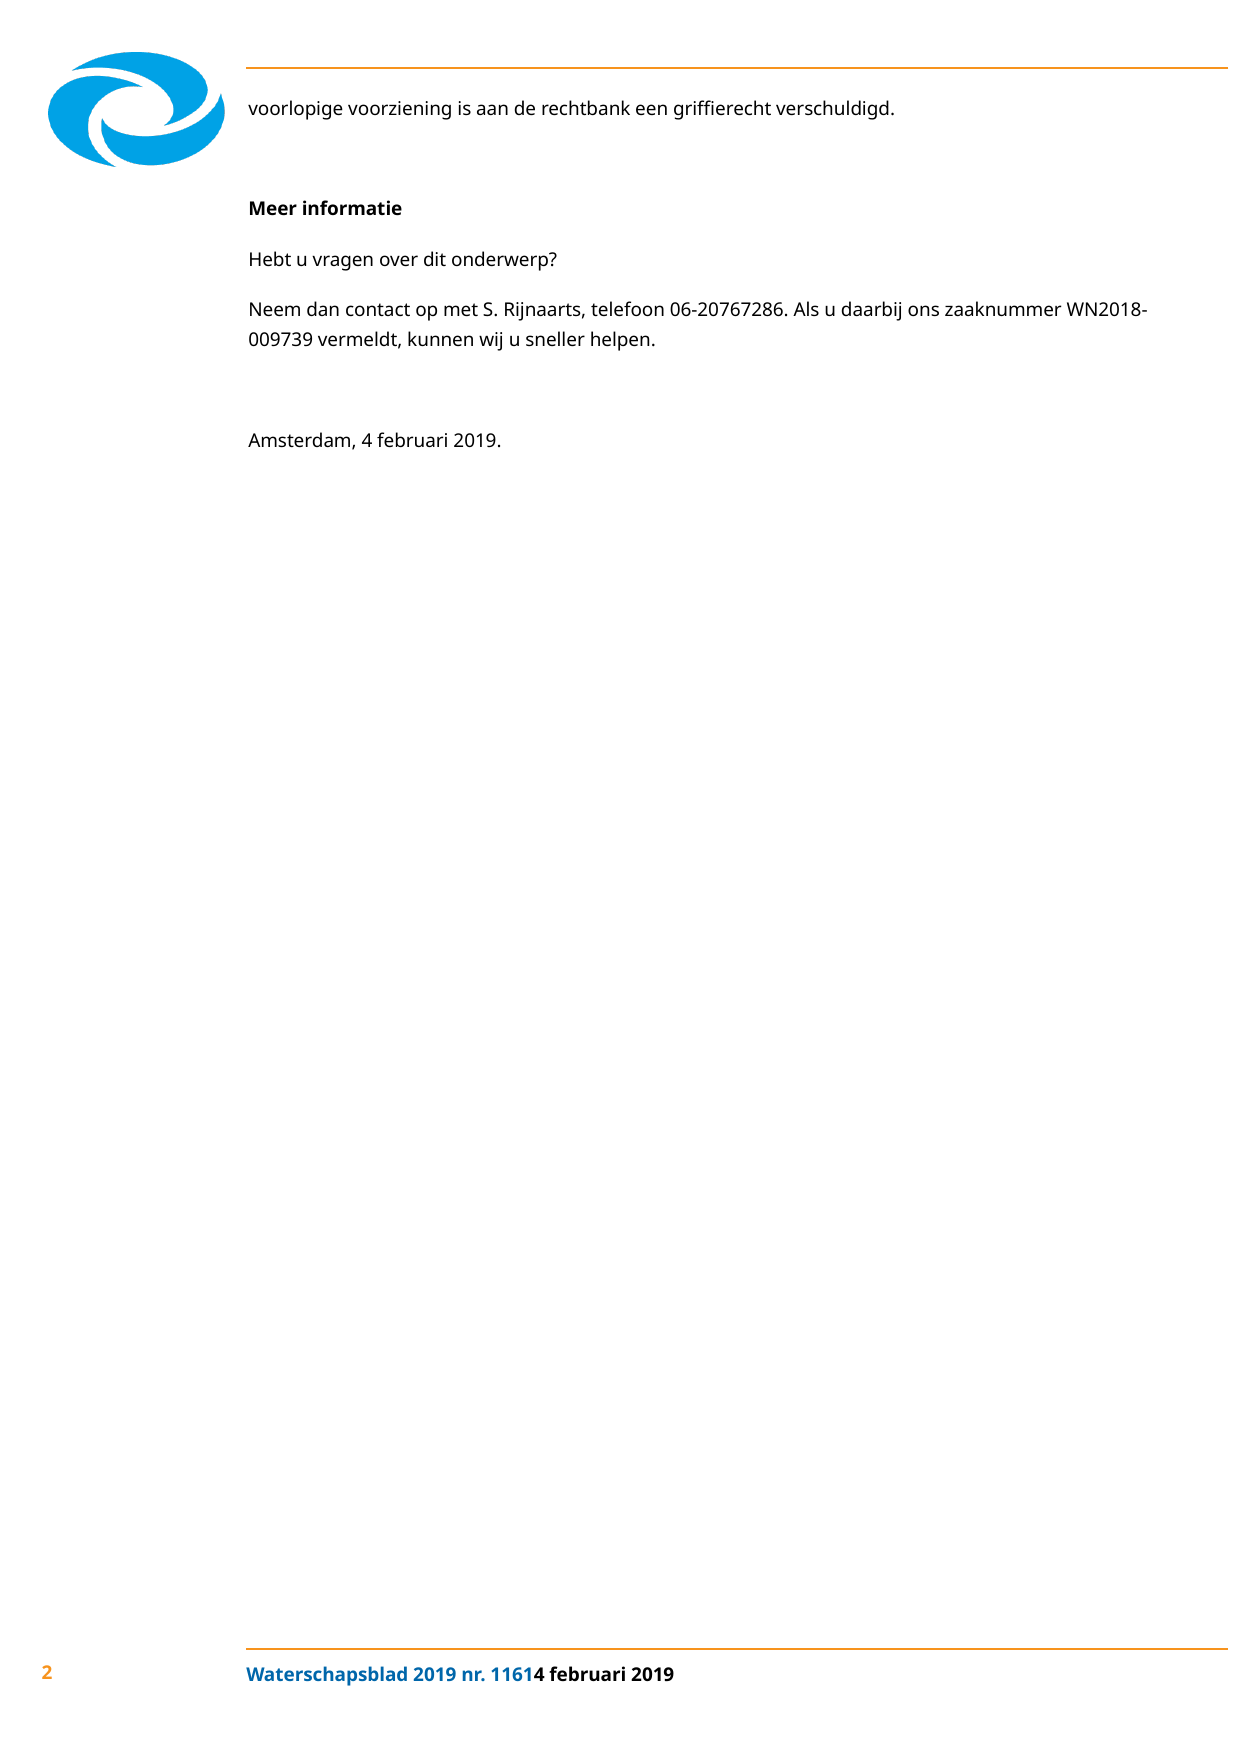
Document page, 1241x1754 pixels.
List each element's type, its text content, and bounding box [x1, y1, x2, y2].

text voorlopige voorziening is aan de rechtbank een griffierecht verschuldigd. [248, 95, 1152, 121]
text Amsterdam, 4 februari 2019. [248, 427, 1152, 453]
picture [41, 47, 231, 172]
text Hebt u vragen over dit onderwerp? [248, 246, 1152, 272]
text Neem dan contact op met S. Rijnaarts, telefoon 06-20767286. Als u daarbij ons zaaknummer WN2018-009739 vermeldt, kunnen wij u sneller helpen. [248, 296, 1152, 352]
text Meer informatie [248, 196, 1152, 221]
